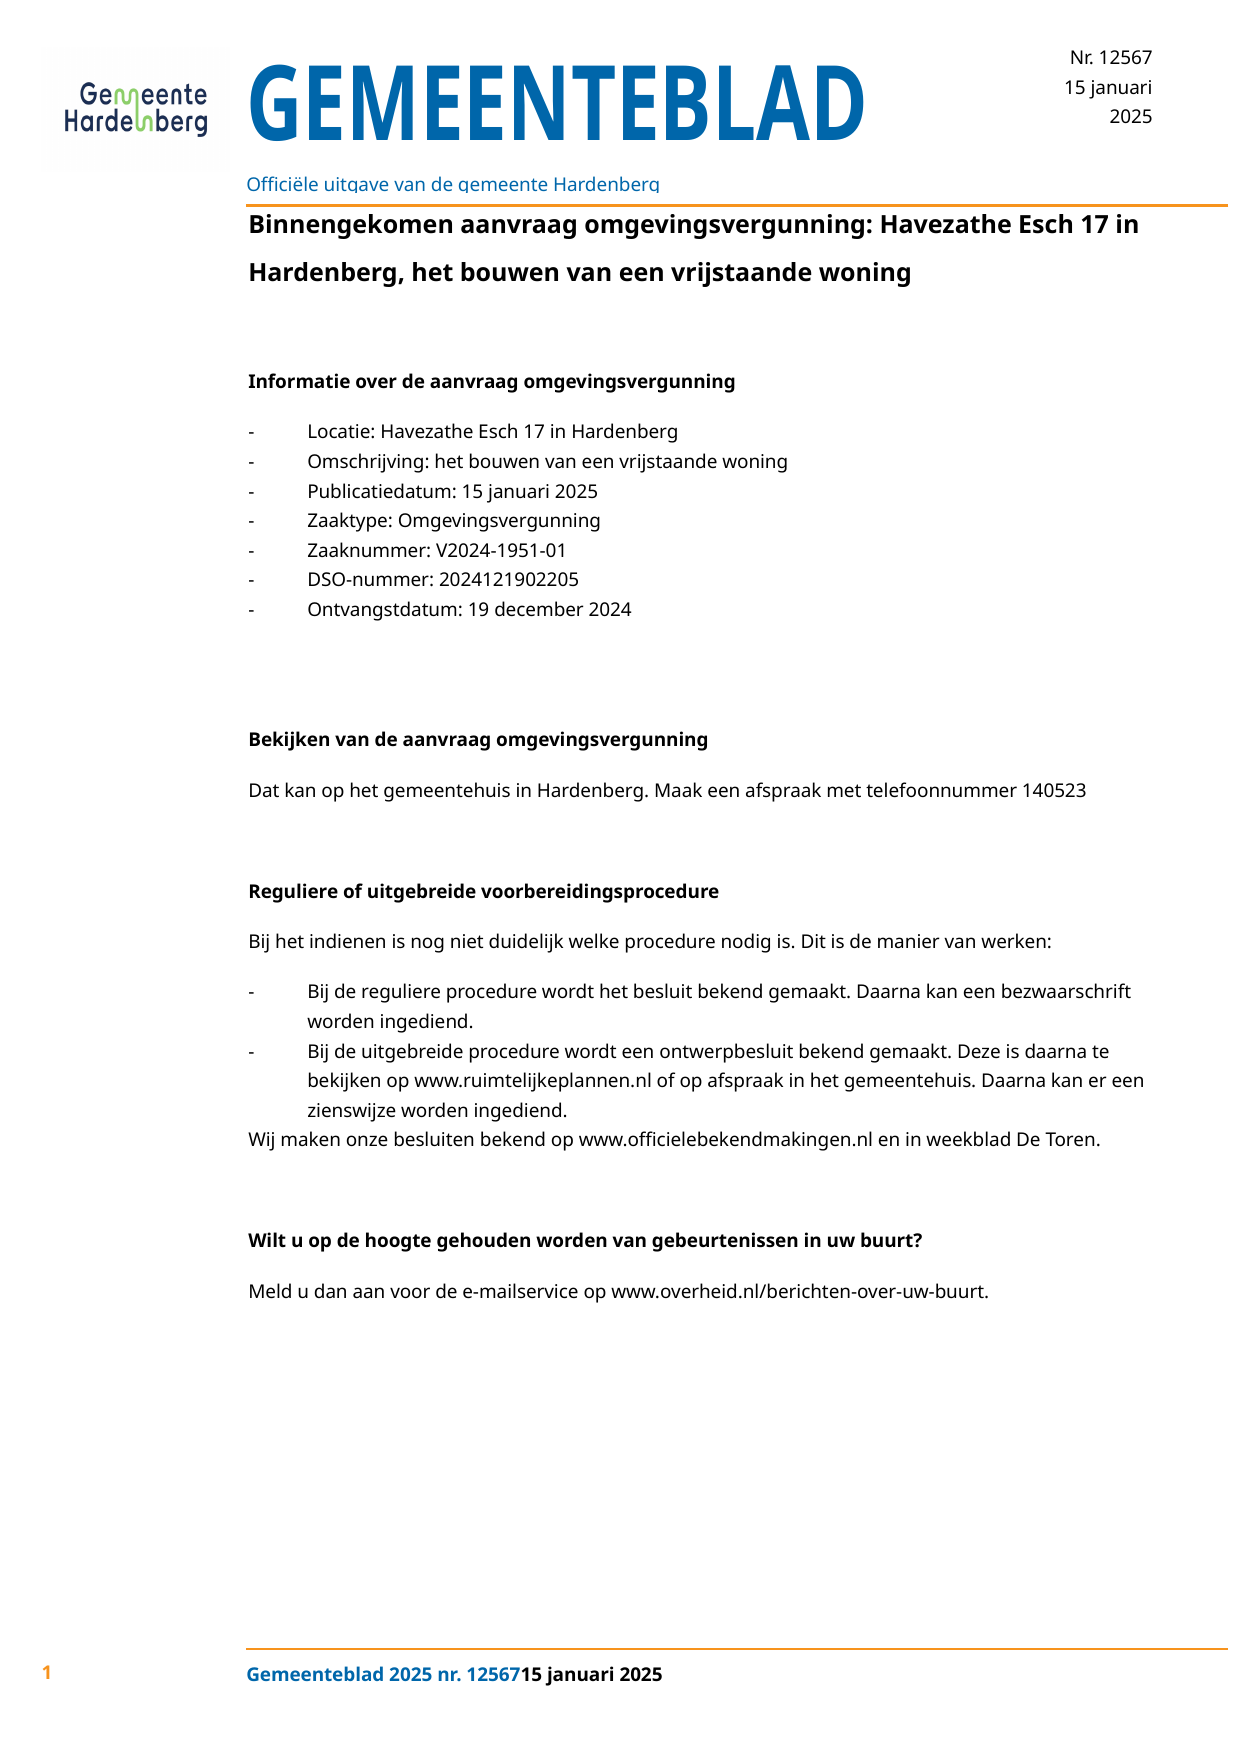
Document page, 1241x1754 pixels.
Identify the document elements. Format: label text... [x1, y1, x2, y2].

list DSO-nummer: 2024121902205 [248, 567, 1152, 592]
text Bij het indienen is nog niet duidelijk welke procedure nodig is. Dit is de manier van werken: [248, 928, 1152, 954]
list Ontvangstdatum: 19 december 2024 [248, 596, 1152, 622]
text Informatie over de aanvraag omgevingsvergunning [248, 368, 1152, 394]
text Wilt u op de hoogte gehouden worden van gebeurtenissen in uw buurt? [248, 1227, 1152, 1253]
text Reguliere of uitgebreide voorbereidingsprocedure [248, 878, 1152, 904]
text Bekijken van de aanvraag omgevingsvergunning [248, 727, 1152, 752]
text Binnengekomen aanvraag omgevingsvergunning: Havezathe Esch 17 in Hardenberg, het bouwen van een vrijstaande woning [248, 207, 1152, 288]
text Dat kan op het gemeentehuis in Hardenberg. Maak een afspraak met telefoonnummer 140523 [248, 777, 1152, 803]
list Bij de reguliere procedure wordt het besluit bekend gemaakt. Daarna kan een bezwaarschrift worden ingediend. [248, 979, 1152, 1034]
list Bij de uitgebreide procedure wordt een ontwerpbesluit bekend gemaakt. Deze is daarna te bekijken op www.ruimtelijkeplannen.nl of op afspraak in het gemeentehuis. Daarna kan er een zienswijze worden ingediend. [248, 1038, 1152, 1123]
list Omschrijving: het bouwen van een vrijstaande woning [248, 448, 1152, 474]
list Locatie: Havezathe Esch 17 in Hardenberg [248, 419, 1152, 444]
text Wij maken onze besluiten bekend op www.officielebekendmakingen.nl en in weekblad De Toren. [248, 1127, 1152, 1152]
list Zaaktype: Omgevingsvergunning [248, 507, 1152, 533]
picture [41, 47, 231, 172]
list Publicatiedatum: 15 januari 2025 [248, 478, 1152, 504]
list Zaaknummer: V2024-1951-01 [248, 537, 1152, 563]
text Meld u dan aan voor de e-mailservice op www.overheid.nl/berichten-over-uw-buurt. [248, 1278, 1152, 1304]
